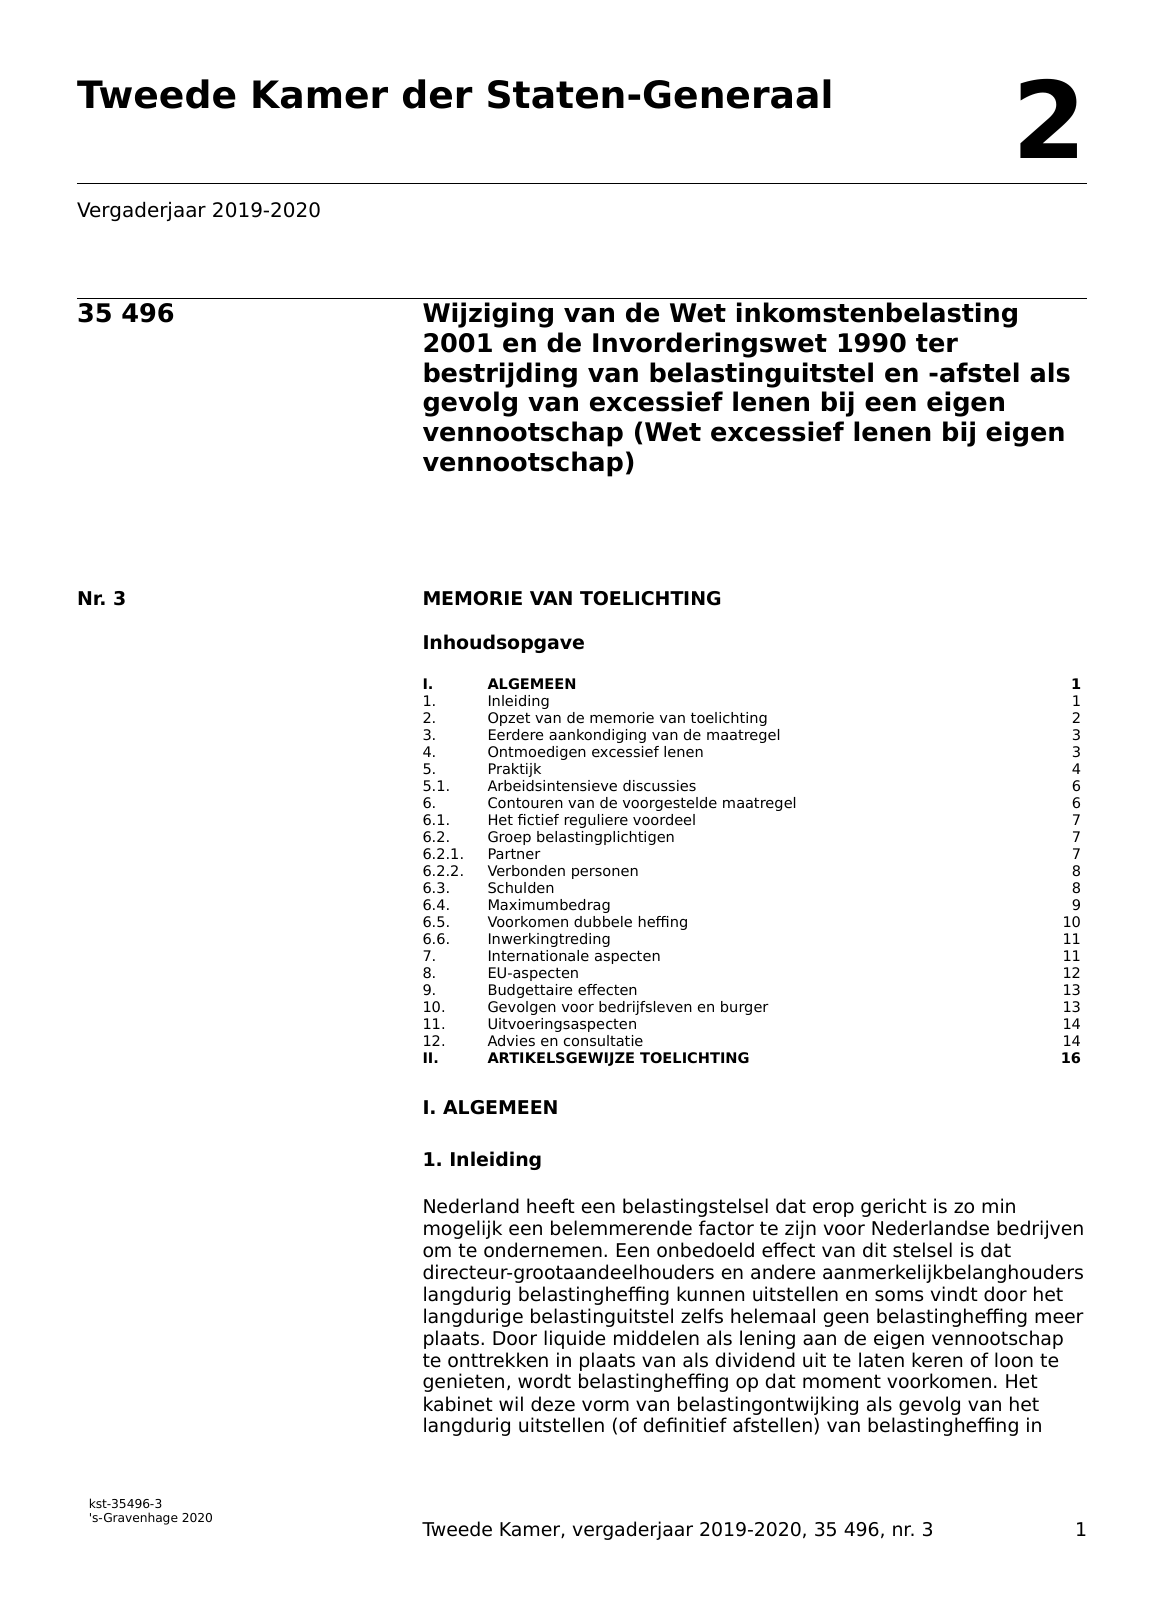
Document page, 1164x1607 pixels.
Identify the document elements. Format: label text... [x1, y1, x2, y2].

text 's-Gravenhage 2020 [88, 1511, 323, 1525]
table_cell Het fictief reguliere voordeel [481, 812, 1013, 829]
subtitle Nr. 3 MEMORIE VAN TOELICHTING [77, 588, 1087, 610]
table_cell Opzet van de memorie van toelichting [481, 710, 1013, 727]
text Nederland heeft een belastingstelsel dat erop gericht is zo min mogelijk een belemmerende factor te zijn voor Nederlandse bedrijven om te ondernemen. Een onbedoeld effect van dit stelsel is dat directeur-grootaandeelhouders en andere aanmerkelijkbelanghouders langdurig belastingheffing kunnen uitstellen en soms vindt door het langdurige belastinguitstel zelfs helemaal geen belastingheffing meer plaats. Door liquide middelen als lening aan de eigen vennootschap te onttrekken in plaats van als dividend uit te laten keren of loon te genieten, wordt belastingheffing op dat moment voorkomen. Het kabinet wil deze vorm van belastingontwijking als gevolg van het langdurig uitstellen (of definitief afstellen) van belastingheffing in [422, 1196, 1087, 1437]
table_cell 6 [1013, 778, 1087, 795]
subtitle Inhoudsopgave [422, 632, 1087, 654]
table_cell Vergaderjaar 2019-2020 [77, 184, 1087, 298]
table_cell 9. [422, 982, 481, 999]
table_cell 6.1. [422, 812, 481, 829]
table_cell 10 [1013, 914, 1087, 931]
table_cell 11 [1013, 931, 1087, 948]
table_cell 11. [422, 1016, 481, 1033]
table_cell 3. [422, 727, 481, 744]
table_cell 7. [422, 948, 481, 965]
table_cell Partner [481, 846, 1013, 863]
table_cell 16 [1013, 1050, 1087, 1067]
table_cell 11 [1013, 948, 1087, 965]
table_cell 7 [1013, 812, 1087, 829]
table_cell Inwerkingtreding [481, 931, 1013, 948]
table_cell ARTIKELSGEWIJZE TOELICHTING [481, 1050, 1013, 1067]
table_cell Eerdere aankondiging van de maatregel [481, 727, 1013, 744]
table_cell 10. [422, 999, 481, 1016]
table_cell II. [422, 1050, 481, 1067]
table_cell 9 [1013, 897, 1087, 914]
subtitle 1. Inleiding [422, 1149, 1087, 1171]
table_cell 3 [1013, 744, 1087, 761]
table_cell Praktijk [481, 761, 1013, 778]
table_cell Internationale aspecten [481, 948, 1013, 965]
subtitle I. ALGEMEEN [422, 1097, 1087, 1119]
table_cell 6.2.2. [422, 863, 481, 880]
table_cell 12. [422, 1033, 481, 1050]
table_cell Uitvoeringsaspecten [481, 1016, 1013, 1033]
table_cell 2. [422, 710, 481, 727]
table_cell Schulden [481, 880, 1013, 897]
table_cell 13 [1013, 982, 1087, 999]
table_cell 6.2.1. [422, 846, 481, 863]
table_cell 13 [1013, 999, 1087, 1016]
table_cell 7 [1013, 846, 1087, 863]
table_cell Contouren van de voorgestelde maatregel [481, 795, 1013, 812]
table_cell EU-aspecten [481, 965, 1013, 982]
table_cell Maximumbedrag [481, 897, 1013, 914]
table_cell 1. [422, 693, 481, 710]
table_cell 12 [1013, 965, 1087, 982]
subtitle 35 496 Wijziging van de Wet inkomstenbelasting 2001 en de Invorderingswet 1990 ter bestrijding van belastinguitstel en -afstel als gevolg van excessief lenen bij een eigen vennootschap (Wet excessief lenen bij eigen vennootschap) [77, 299, 1087, 477]
table_cell 5.1. [422, 778, 481, 795]
table_cell 8 [1013, 880, 1087, 897]
table_cell 6.4. [422, 897, 481, 914]
table_cell Gevolgen voor bedrijfsleven en burger [481, 999, 1013, 1016]
table_cell 6.3. [422, 880, 481, 897]
table_cell 3 [1013, 727, 1087, 744]
table_cell Ontmoedigen excessief lenen [481, 744, 1013, 761]
table_cell 6.5. [422, 914, 481, 931]
table_cell Advies en consultatie [481, 1033, 1013, 1050]
table_cell 6. [422, 795, 481, 812]
table_cell 14 [1013, 1016, 1087, 1033]
table_cell Inleiding [481, 693, 1013, 710]
table_header 1 [1013, 676, 1087, 693]
table_cell Budgettaire effecten [481, 982, 1013, 999]
table_cell Groep belastingplichtigen [481, 829, 1013, 846]
table_cell 7 [1013, 829, 1087, 846]
table_cell 1 [1013, 693, 1087, 710]
table_header I. [422, 676, 481, 693]
table_cell 4. [422, 744, 481, 761]
table_cell Voorkomen dubbele heffing [481, 914, 1013, 931]
table_header ALGEMEEN [481, 676, 1013, 693]
table_cell 6.2. [422, 829, 481, 846]
table_cell Arbeidsintensieve discussies [481, 778, 1013, 795]
table_cell 6.6. [422, 931, 481, 948]
table_header Tweede Kamer der Staten-Generaal [77, 59, 886, 183]
table_cell 2 [1013, 710, 1087, 727]
text kst-35496-3 [88, 1497, 323, 1511]
table_cell Verbonden personen [481, 863, 1013, 880]
table_cell 5. [422, 761, 481, 778]
table_cell 8 [1013, 863, 1087, 880]
table_cell 14 [1013, 1033, 1087, 1050]
table_cell 6 [1013, 795, 1087, 812]
table_cell 4 [1013, 761, 1087, 778]
table_cell 8. [422, 965, 481, 982]
table_header 2 [886, 59, 1087, 183]
